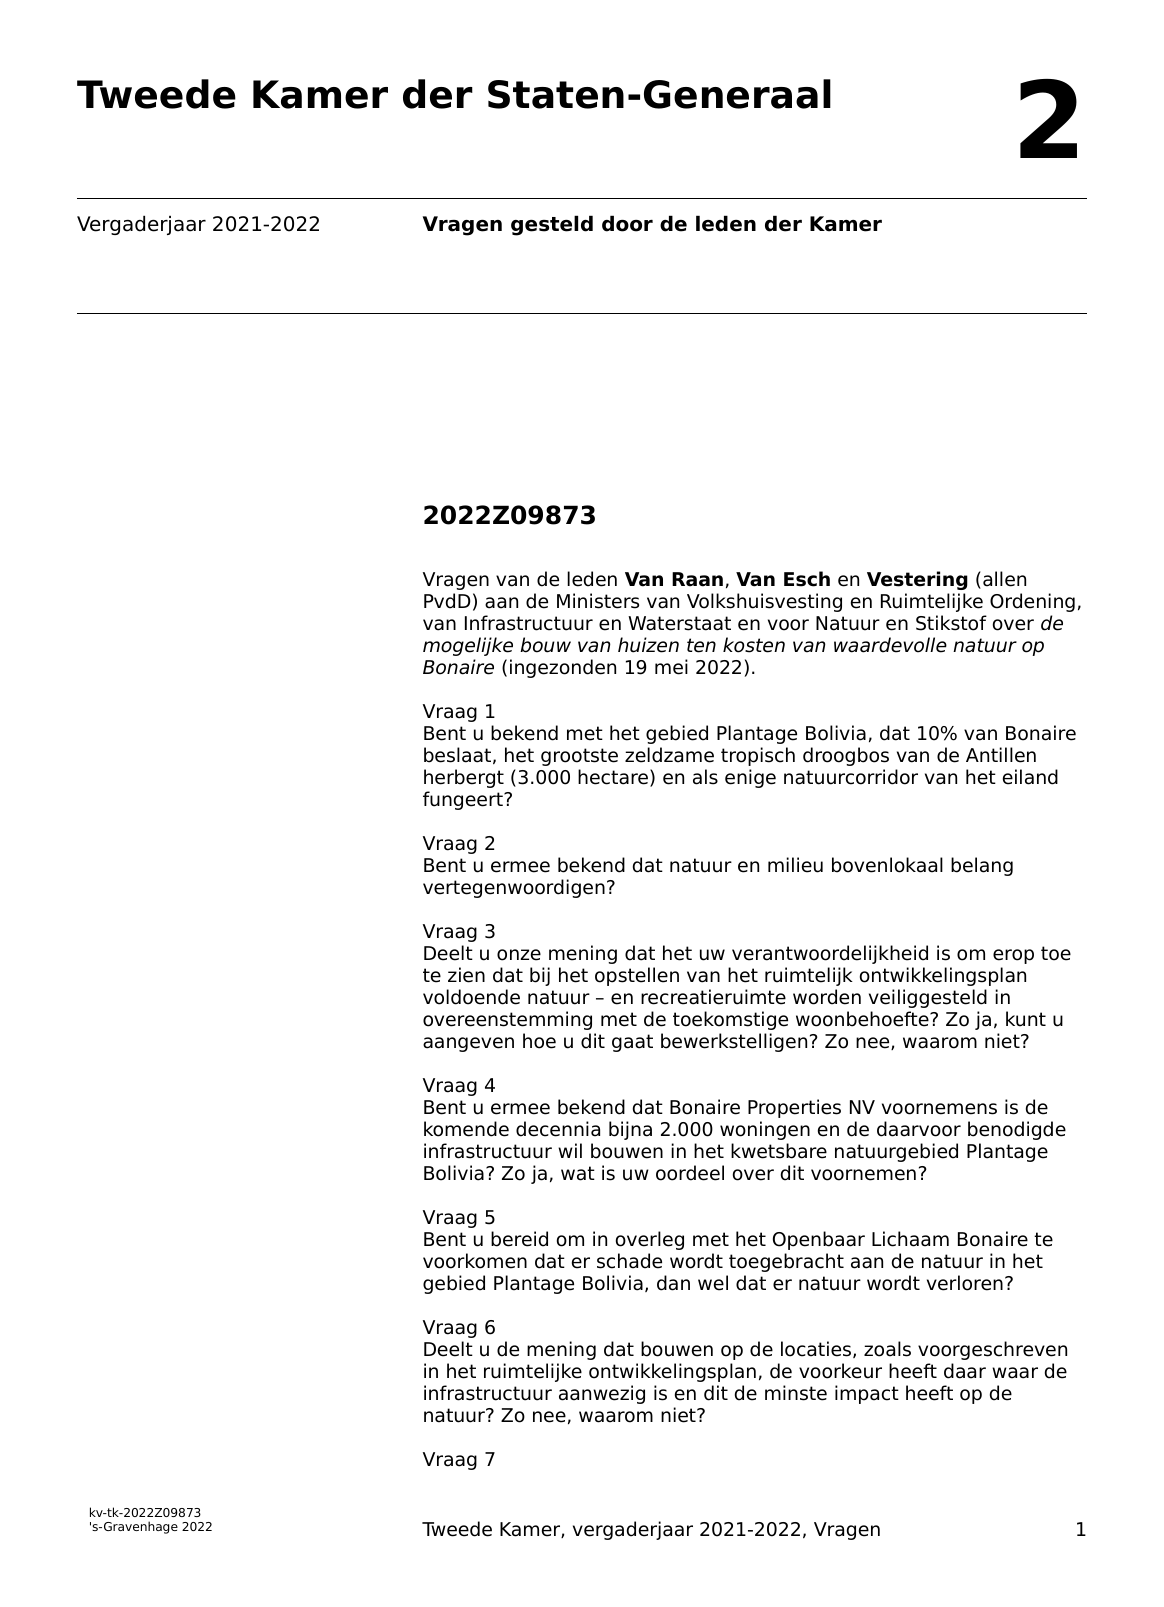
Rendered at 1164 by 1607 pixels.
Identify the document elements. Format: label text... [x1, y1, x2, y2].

text Vraag 3 [422, 921, 1087, 943]
text 's-Gravenhage 2022 [88, 1520, 323, 1534]
text Vraag 4 [422, 1075, 1087, 1097]
text Deelt u onze mening dat het uw verantwoordelijkheid is om erop toe te zien dat bij het opstellen van het ruimtelijk ontwikkelingsplan voldoende natuur – en recreatieruimte worden veiliggesteld in overeenstemming met de toekomstige woonbehoefte? Zo ja, kunt u aangeven hoe u dit gaat bewerkstelligen? Zo nee, waarom niet? [422, 943, 1087, 1053]
text Vraag 6 [422, 1317, 1087, 1339]
text Deelt u de mening dat bouwen op de locaties, zoals voorgeschreven in het ruimtelijke ontwikkelingsplan, de voorkeur heeft daar waar de infrastructuur aanwezig is en dit de minste impact heeft op de natuur? Zo nee, waarom niet? [422, 1339, 1087, 1427]
text Vraag 5 [422, 1207, 1087, 1229]
text Vraag 1 [422, 701, 1087, 723]
text Vragen van de leden Van Raan, Van Esch en Vestering (allen PvdD) aan de Ministers van Volkshuisvesting en Ruimtelijke Ordening, van Infrastructuur en Waterstaat en voor Natuur en Stikstof over de mogelijke bouw van huizen ten kosten van waardevolle natuur op Bonaire (ingezonden 19 mei 2022). [422, 569, 1087, 679]
table_cell Vragen gesteld door de leden der Kamer [422, 199, 1087, 313]
text Vraag 2 [422, 833, 1087, 855]
table_cell Vergaderjaar 2021-2022 [77, 199, 422, 313]
table_header Tweede Kamer der Staten-Generaal [77, 59, 886, 198]
text 2022Z09873 [422, 501, 1087, 531]
text Bent u bekend met het gebied Plantage Bolivia, dat 10% van Bonaire beslaat, het grootste zeldzame tropisch droogbos van de Antillen herbergt (3.000 hectare) en als enige natuurcorridor van het eiland fungeert? [422, 723, 1087, 811]
text kv-tk-2022Z09873 [88, 1506, 323, 1520]
table_header 2 [886, 59, 1087, 198]
text Bent u ermee bekend dat Bonaire Properties NV voornemens is de komende decennia bijna 2.000 woningen en de daarvoor benodigde infrastructuur wil bouwen in het kwetsbare natuurgebied Plantage Bolivia? Zo ja, wat is uw oordeel over dit voornemen? [422, 1097, 1087, 1185]
text Vraag 7 [422, 1449, 1087, 1471]
text Bent u bereid om in overleg met het Openbaar Lichaam Bonaire te voorkomen dat er schade wordt toegebracht aan de natuur in het gebied Plantage Bolivia, dan wel dat er natuur wordt verloren? [422, 1229, 1087, 1295]
text Bent u ermee bekend dat natuur en milieu bovenlokaal belang vertegenwoordigen? [422, 855, 1087, 899]
